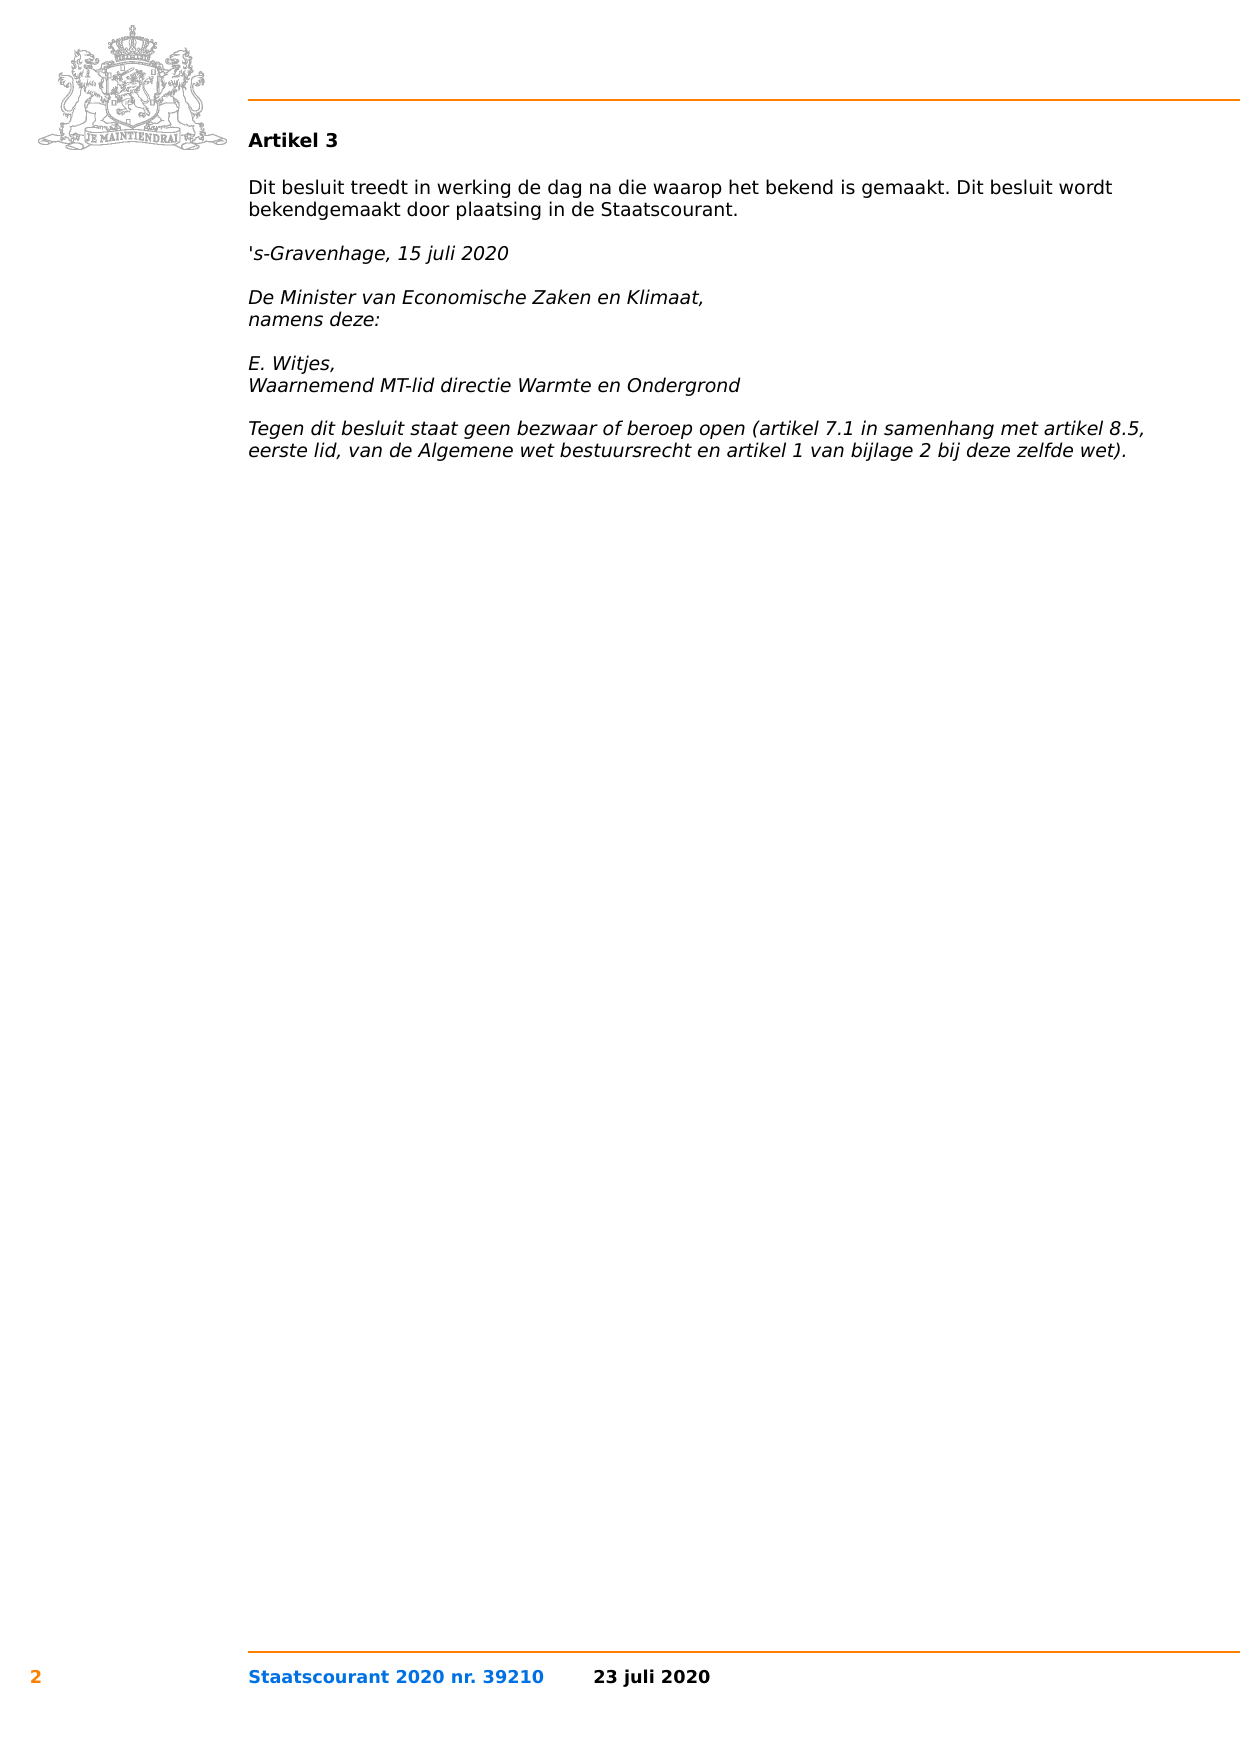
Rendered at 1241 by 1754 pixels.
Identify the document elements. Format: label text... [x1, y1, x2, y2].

text De Minister van Economische Zaken en Klimaat, namens deze: E. Witjes, Waarnemend MT-lid directie Warmte en Ondergrond [248, 287, 1163, 396]
subtitle Artikel 3 [248, 130, 1163, 152]
picture [38, 25, 227, 150]
text 's-Gravenhage, 15 juli 2020 [248, 243, 1163, 265]
text Dit besluit treedt in werking de dag na die waarop het bekend is gemaakt. Dit besluit wordt bekendgemaakt door plaatsing in de Staatscourant. [248, 177, 1163, 221]
text Tegen dit besluit staat geen bezwaar of beroep open (artikel 7.1 in samenhang met artikel 8.5, eerste lid, van de Algemene wet bestuursrecht en artikel 1 van bijlage 2 bij deze zelfde wet). [248, 418, 1163, 462]
